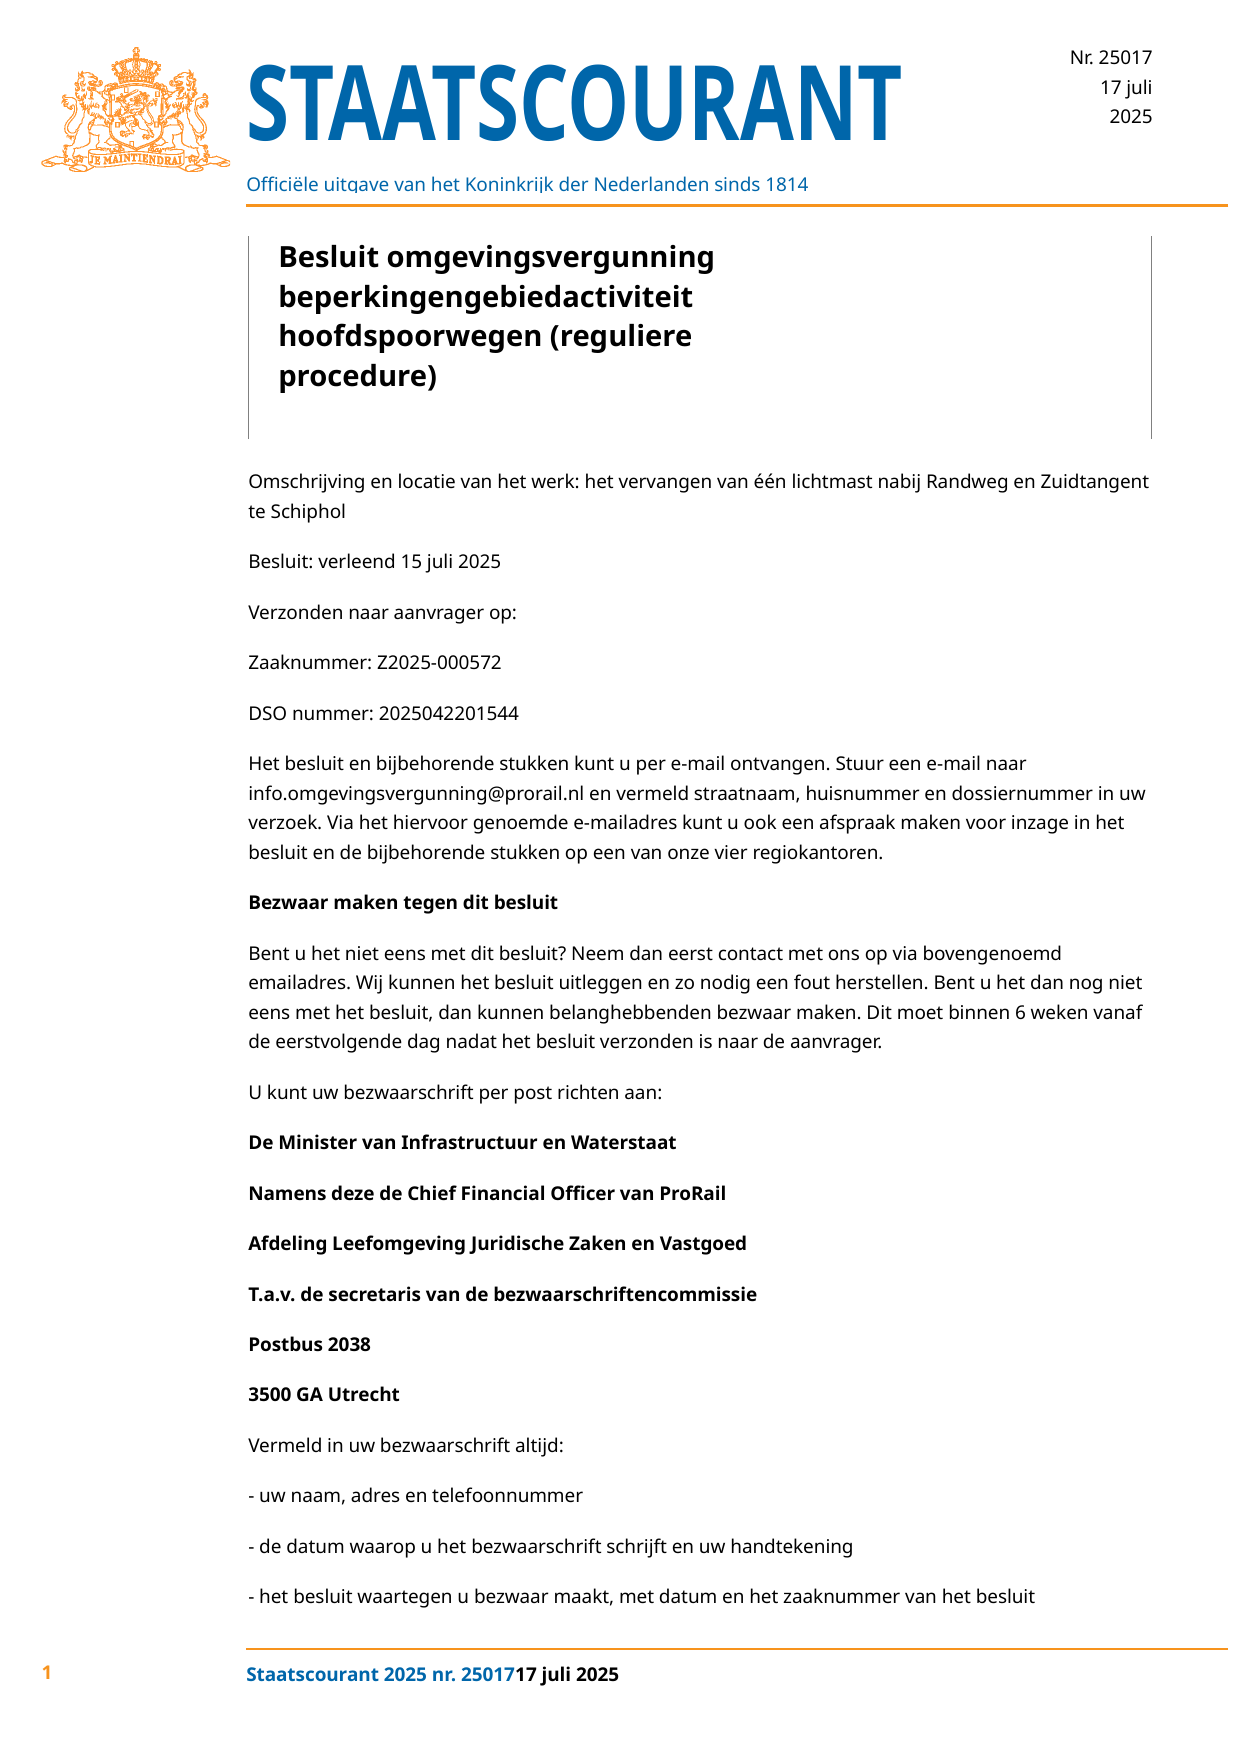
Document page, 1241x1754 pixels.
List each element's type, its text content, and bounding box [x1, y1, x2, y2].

text Het besluit en bijbehorende stukken kunt u per e-mail ontvangen. Stuur een e-mail naar info.omgevingsvergunning@prorail.nl en vermeld straatnaam, huisnummer en dossiernummer in uw verzoek. Via het hiervoor genoemde e-mailadres kunt u ook een afspraak maken voor inzage in het besluit en de bijbehorende stukken op een van onze vier regiokantoren. [248, 750, 1152, 865]
picture [912, 236, 1090, 414]
text Besluit: verleend 15 juli 2025 [248, 549, 1152, 574]
text - de datum waarop u het bezwaarschrift schrijft en uw handtekening [248, 1533, 1152, 1558]
text 3500 GA Utrecht [248, 1382, 1152, 1407]
text Bezwaar maken tegen dit besluit [248, 889, 1152, 915]
text Bent u het niet eens met dit besluit? Neem dan eerst contact met ons op via bovengenoemd emailadres. Wij kunnen het besluit uitleggen en zo nodig een fout herstellen. Bent u het dan nog niet eens met het besluit, dan kunnen belanghebbenden bezwaar maken. Dit moet binnen 6 weken vanaf de eerstvolgende dag nadat het besluit verzonden is naar de aanvrager. [248, 940, 1152, 1054]
table_header Besluit omgevingsvergunning beperkingengebiedactiviteit hoofdspoorwegen (reguliere procedure) [249, 236, 850, 439]
table_header [850, 236, 912, 413]
text De Minister van Infrastructuur en Waterstaat [248, 1129, 1152, 1155]
text Vermeld in uw bezwaarschrift altijd: [248, 1432, 1152, 1458]
picture [41, 47, 231, 172]
text Postbus 2038 [248, 1331, 1152, 1357]
text - het besluit waartegen u bezwaar maakt, met datum en het zaaknummer van het besluit [248, 1583, 1152, 1609]
text Namens deze de Chief Financial Officer van ProRail [248, 1180, 1152, 1206]
text - uw naam, adres en telefoonnummer [248, 1482, 1152, 1508]
text U kunt uw bezwaarschrift per post richten aan: [248, 1079, 1152, 1105]
text Omschrijving en locatie van het werk: het vervangen van één lichtmast nabij Randweg en Zuidtangent te Schiphol [248, 469, 1152, 524]
table_header [850, 414, 1151, 439]
text DSO nummer: 2025042201544 [248, 700, 1152, 726]
table_header [1090, 236, 1151, 413]
text Afdeling Leefomgeving Juridische Zaken en Vastgoed [248, 1230, 1152, 1256]
text T.a.v. de secretaris van de bezwaarschriftencommissie [248, 1281, 1152, 1306]
text Zaaknummer: Z2025-000572 [248, 649, 1152, 675]
text Verzonden naar aanvrager op: [248, 599, 1152, 625]
